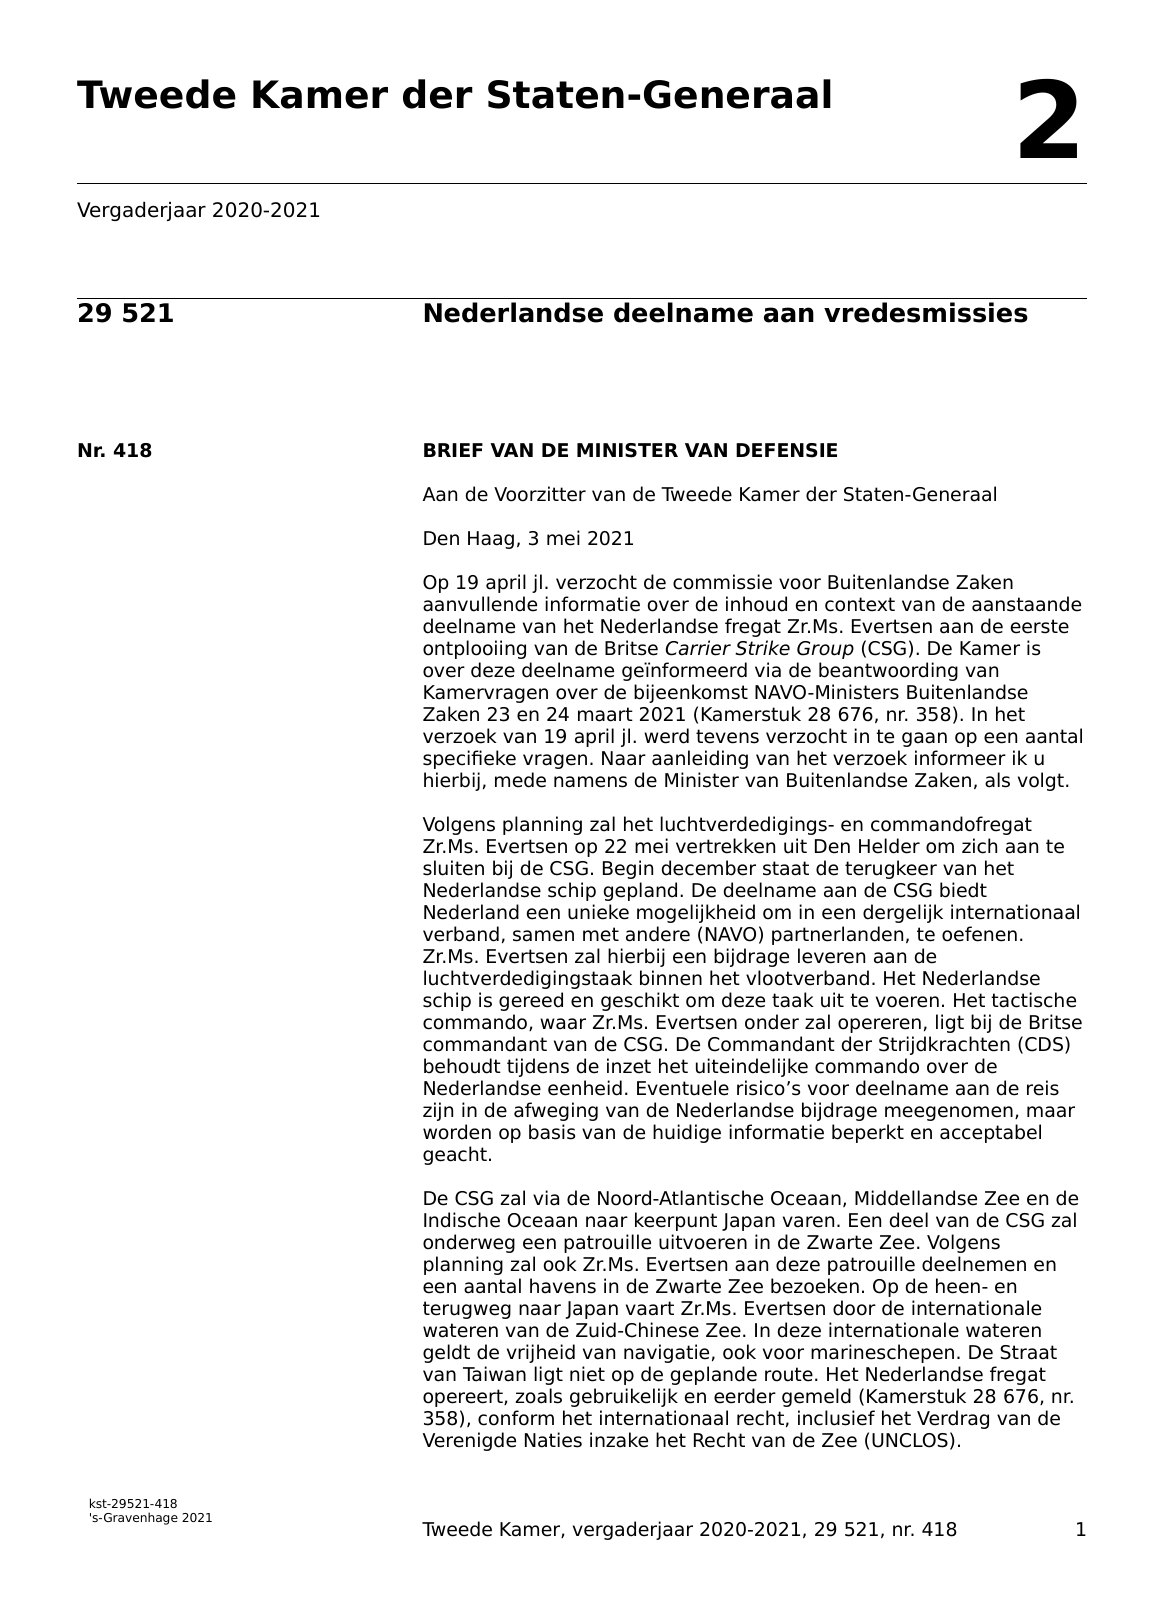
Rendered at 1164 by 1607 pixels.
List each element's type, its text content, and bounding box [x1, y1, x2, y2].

text 's-Gravenhage 2021 [88, 1511, 323, 1525]
text kst-29521-418 [88, 1497, 323, 1511]
text Op 19 april jl. verzocht de commissie voor Buitenlandse Zaken aanvullende informatie over de inhoud en context van de aanstaande deelname van het Nederlandse fregat Zr.Ms. Evertsen aan de eerste ontplooiing van de Britse Carrier Strike Group (CSG). De Kamer is over deze deelname geïnformeerd via de beantwoording van Kamervragen over de bijeenkomst NAVO-Ministers Buitenlandse Zaken 23 en 24 maart 2021 (Kamerstuk 28 676, nr. 358). In het verzoek van 19 april jl. werd tevens verzocht in te gaan op een aantal specifieke vragen. Naar aanleiding van het verzoek informeer ik u hierbij, mede namens de Minister van Buitenlandse Zaken, als volgt. [422, 572, 1087, 792]
table_header Tweede Kamer der Staten-Generaal [77, 59, 886, 183]
text Volgens planning zal het luchtverdedigings- en commandofregat Zr.Ms. Evertsen op 22 mei vertrekken uit Den Helder om zich aan te sluiten bij de CSG. Begin december staat de terugkeer van het Nederlandse schip gepland. De deelname aan de CSG biedt Nederland een unieke mogelijkheid om in een dergelijk internationaal verband, samen met andere (NAVO) partnerlanden, te oefenen. Zr.Ms. Evertsen zal hierbij een bijdrage leveren aan de luchtverdedigingstaak binnen het vlootverband. Het Nederlandse schip is gereed en geschikt om deze taak uit te voeren. Het tactische commando, waar Zr.Ms. Evertsen onder zal opereren, ligt bij de Britse commandant van de CSG. De Commandant der Strijdkrachten (CDS) behoudt tijdens de inzet het uiteindelijke commando over de Nederlandse eenheid. Eventuele risico’s voor deelname aan de reis zijn in de afweging van de Nederlandse bijdrage meegenomen, maar worden op basis van de huidige informatie beperkt en acceptabel geacht. [422, 814, 1087, 1166]
subtitle 29 521 Nederlandse deelname aan vredesmissies [77, 299, 1087, 329]
table_header 2 [886, 59, 1087, 183]
text Den Haag, 3 mei 2021 [422, 528, 1087, 550]
subtitle Nr. 418 BRIEF VAN DE MINISTER VAN DEFENSIE [77, 440, 1087, 462]
text De CSG zal via de Noord-Atlantische Oceaan, Middellandse Zee en de Indische Oceaan naar keerpunt Japan varen. Een deel van de CSG zal onderweg een patrouille uitvoeren in de Zwarte Zee. Volgens planning zal ook Zr.Ms. Evertsen aan deze patrouille deelnemen en een aantal havens in de Zwarte Zee bezoeken. Op de heen- en terugweg naar Japan vaart Zr.Ms. Evertsen door de internationale wateren van de Zuid-Chinese Zee. In deze internationale wateren geldt de vrijheid van navigatie, ook voor marineschepen. De Straat van Taiwan ligt niet op de geplande route. Het Nederlandse fregat opereert, zoals gebruikelijk en eerder gemeld (Kamerstuk 28 676, nr. 358), conform het internationaal recht, inclusief het Verdrag van de Verenigde Naties inzake het Recht van de Zee (UNCLOS). [422, 1188, 1087, 1452]
text Aan de Voorzitter van de Tweede Kamer der Staten-Generaal [422, 484, 1087, 506]
table_cell Vergaderjaar 2020-2021 [77, 184, 1087, 298]
